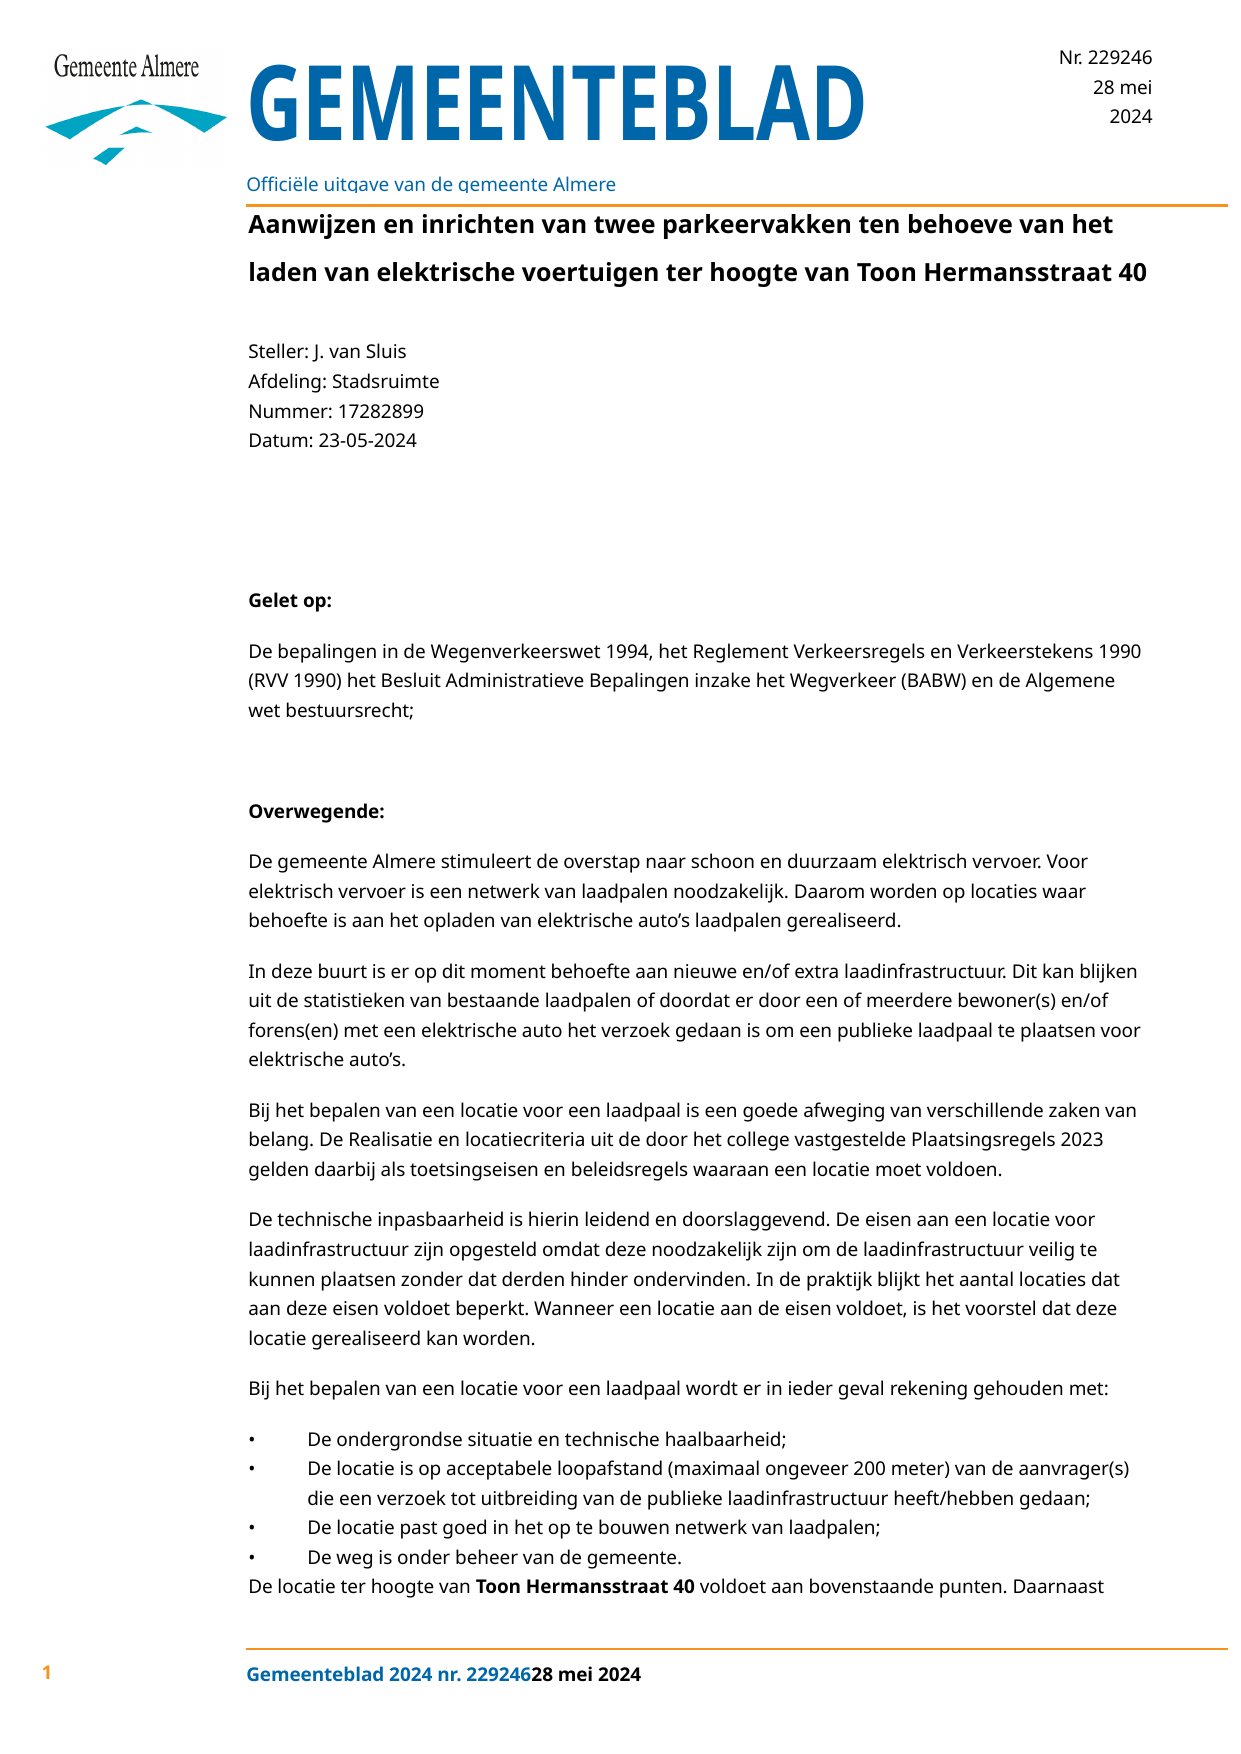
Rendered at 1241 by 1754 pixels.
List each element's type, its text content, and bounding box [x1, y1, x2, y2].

text Bij het bepalen van een locatie voor een laadpaal wordt er in ieder geval rekening gehouden met: [248, 1375, 1152, 1401]
text De gemeente Almere stimuleert de overstap naar schoon en duurzaam elektrisch vervoer. Voor elektrisch vervoer is een netwerk van laadpalen noodzakelijk. Daarom worden op locaties waar behoefte is aan het opladen van elektrische auto’s laadpalen gerealiseerd. [248, 848, 1152, 933]
text Overwegende: [248, 798, 1152, 823]
list De locatie is op acceptabele loopafstand (maximaal ongeveer 200 meter) van de aanvrager(s) die een verzoek tot uitbreiding van de publieke laadinfrastructuur heeft/hebben gedaan; [248, 1455, 1152, 1511]
list De locatie past goed in het op te bouwen netwerk van laadpalen; [248, 1514, 1152, 1540]
text Nummer: 17282899 [248, 398, 1152, 423]
text In deze buurt is er op dit moment behoefte aan nieuwe en/of extra laadinfrastructuur. Dit kan blijken uit de statistieken van bestaande laadpalen of doordat er door een of meerdere bewoner(s) en/of forens(en) met een elektrische auto het verzoek gedaan is om een publieke laadpaal te plaatsen voor elektrische auto’s. [248, 958, 1152, 1072]
text De locatie ter hoogte van Toon Hermansstraat 40 voldoet aan bovenstaande punten. Daarnaast [248, 1574, 1152, 1599]
text Gelet op: [248, 587, 1152, 613]
list De ondergrondse situatie en technische haalbaarheid; [248, 1426, 1152, 1451]
text Datum: 23-05-2024 [248, 427, 1152, 453]
text Afdeling: Stadsruimte [248, 368, 1152, 394]
text De technische inpasbaarheid is hierin leidend en doorslaggevend. De eisen aan een locatie voor laadinfrastructuur zijn opgesteld omdat deze noodzakelijk zijn om de laadinfrastructuur veilig te kunnen plaatsen zonder dat derden hinder ondervinden. In de praktijk blijkt het aantal locaties dat aan deze eisen voldoet beperkt. Wanneer een locatie aan de eisen voldoet, is het voorstel dat deze locatie gerealiseerd kan worden. [248, 1207, 1152, 1351]
text Aanwijzen en inrichten van twee parkeervakken ten behoeve van het laden van elektrische voertuigen ter hoogte van Toon Hermansstraat 40 [248, 207, 1152, 288]
text Steller: J. van Sluis [248, 339, 1152, 364]
list De weg is onder beheer van de gemeente. [248, 1544, 1152, 1570]
text De bepalingen in de Wegenverkeerswet 1994, het Reglement Verkeersregels en Verkeerstekens 1990 (RVV 1990) het Besluit Administratieve Bepalingen inzake het Wegverkeer (BABW) en de Algemene wet bestuursrecht; [248, 638, 1152, 723]
text Bij het bepalen van een locatie voor een laadpaal is een goede afweging van verschillende zaken van belang. De Realisatie en locatiecriteria uit de door het college vastgestelde Plaatsingsregels 2023 gelden daarbij als toetsingseisen en beleidsregels waaraan een locatie moet voldoen. [248, 1097, 1152, 1182]
picture [41, 47, 231, 172]
